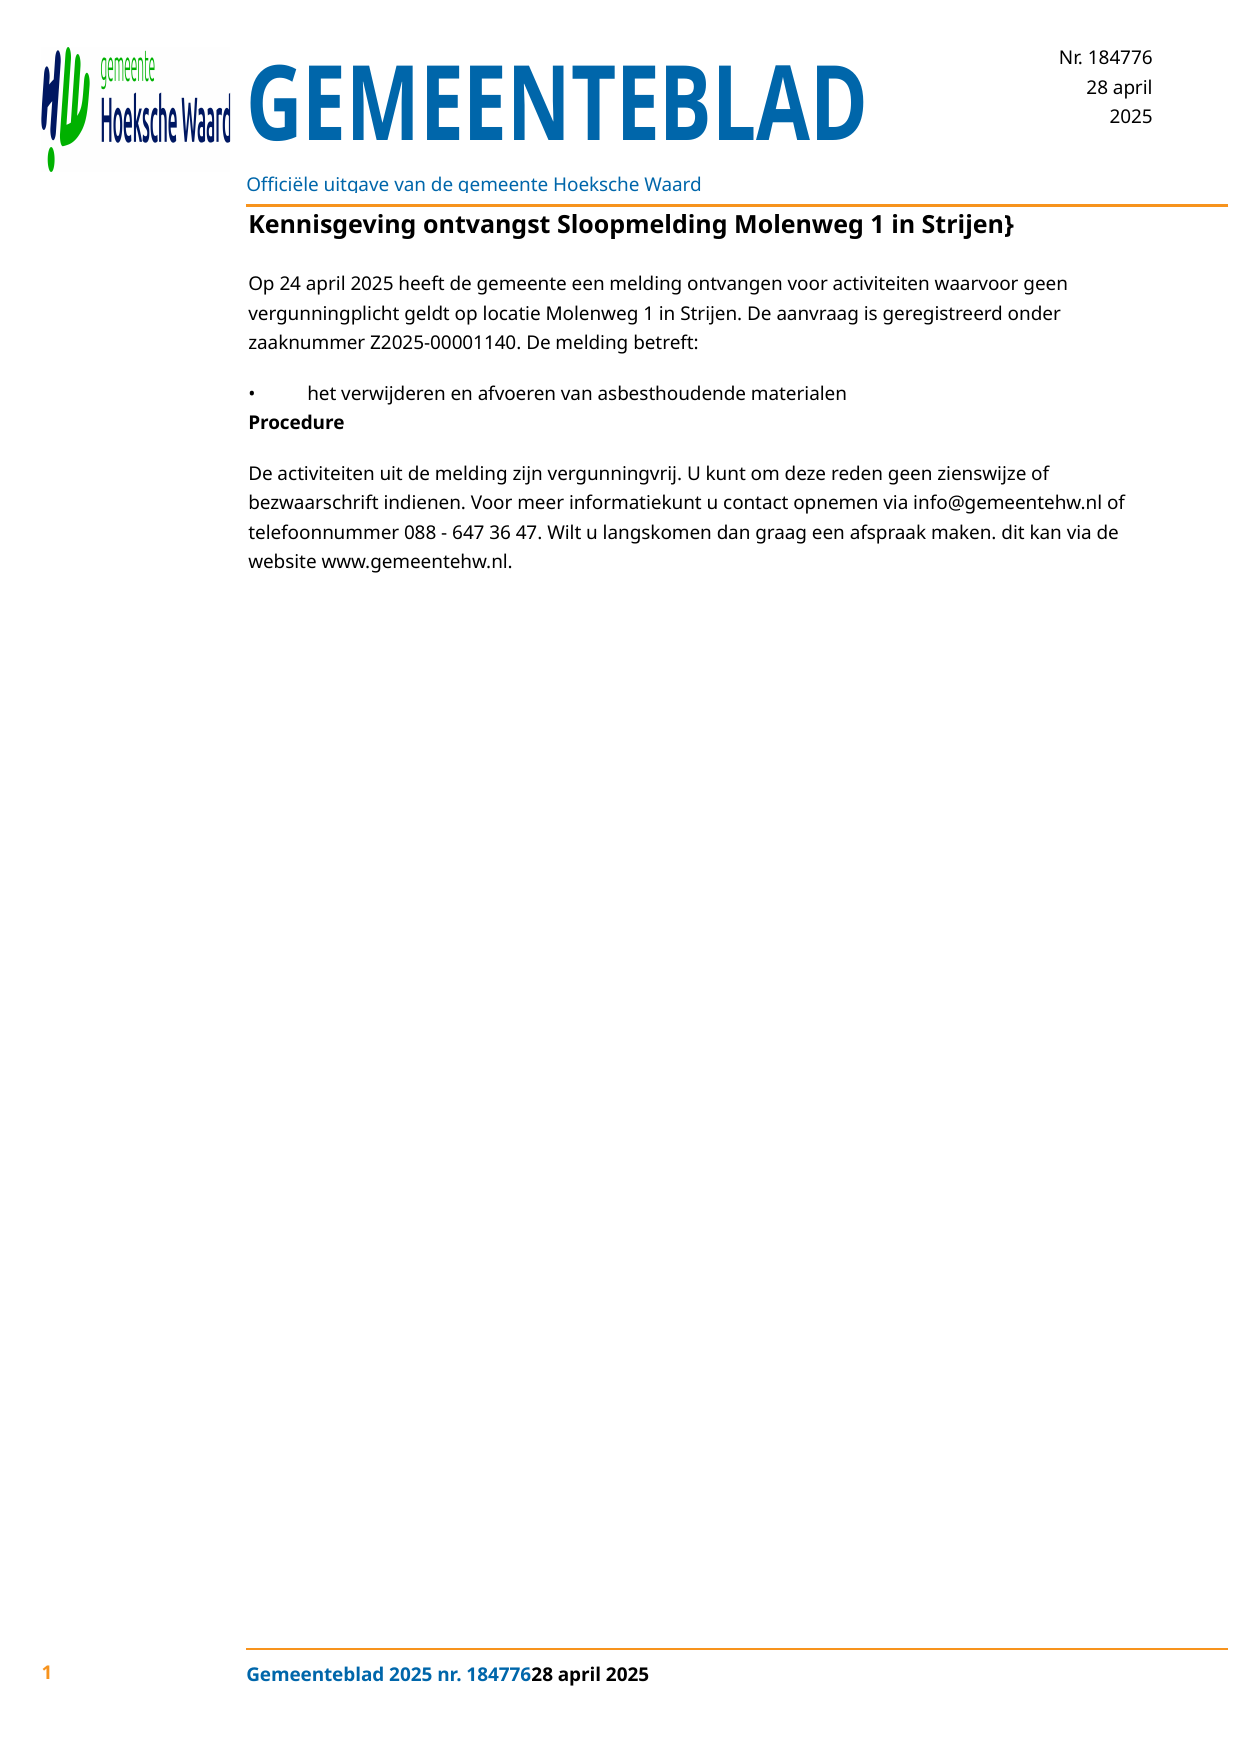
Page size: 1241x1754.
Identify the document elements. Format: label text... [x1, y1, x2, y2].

list het verwijderen en afvoeren van asbesthoudende materialen [248, 380, 1152, 406]
text Op 24 april 2025 heeft de gemeente een melding ontvangen voor activiteiten waarvoor geen vergunningplicht geldt op locatie Molenweg 1 in Strijen. De aanvraag is geregistreerd onder zaaknummer Z2025-00001140. De melding betreft: [248, 270, 1152, 355]
text Kennisgeving ontvangst Sloopmelding Molenweg 1 in Strijen} [248, 207, 1152, 241]
text De activiteiten uit de melding zijn vergunningvrij. U kunt om deze reden geen zienswijze of bezwaarschrift indienen. Voor meer informatiekunt u contact opnemen via info@gemeentehw.nl of telefoonnummer 088 - 647 36 47. Wilt u langskomen dan graag een afspraak maken. dit kan via de website www.gemeentehw.nl. [248, 460, 1152, 574]
picture [41, 47, 231, 172]
text Procedure [248, 409, 1152, 435]
